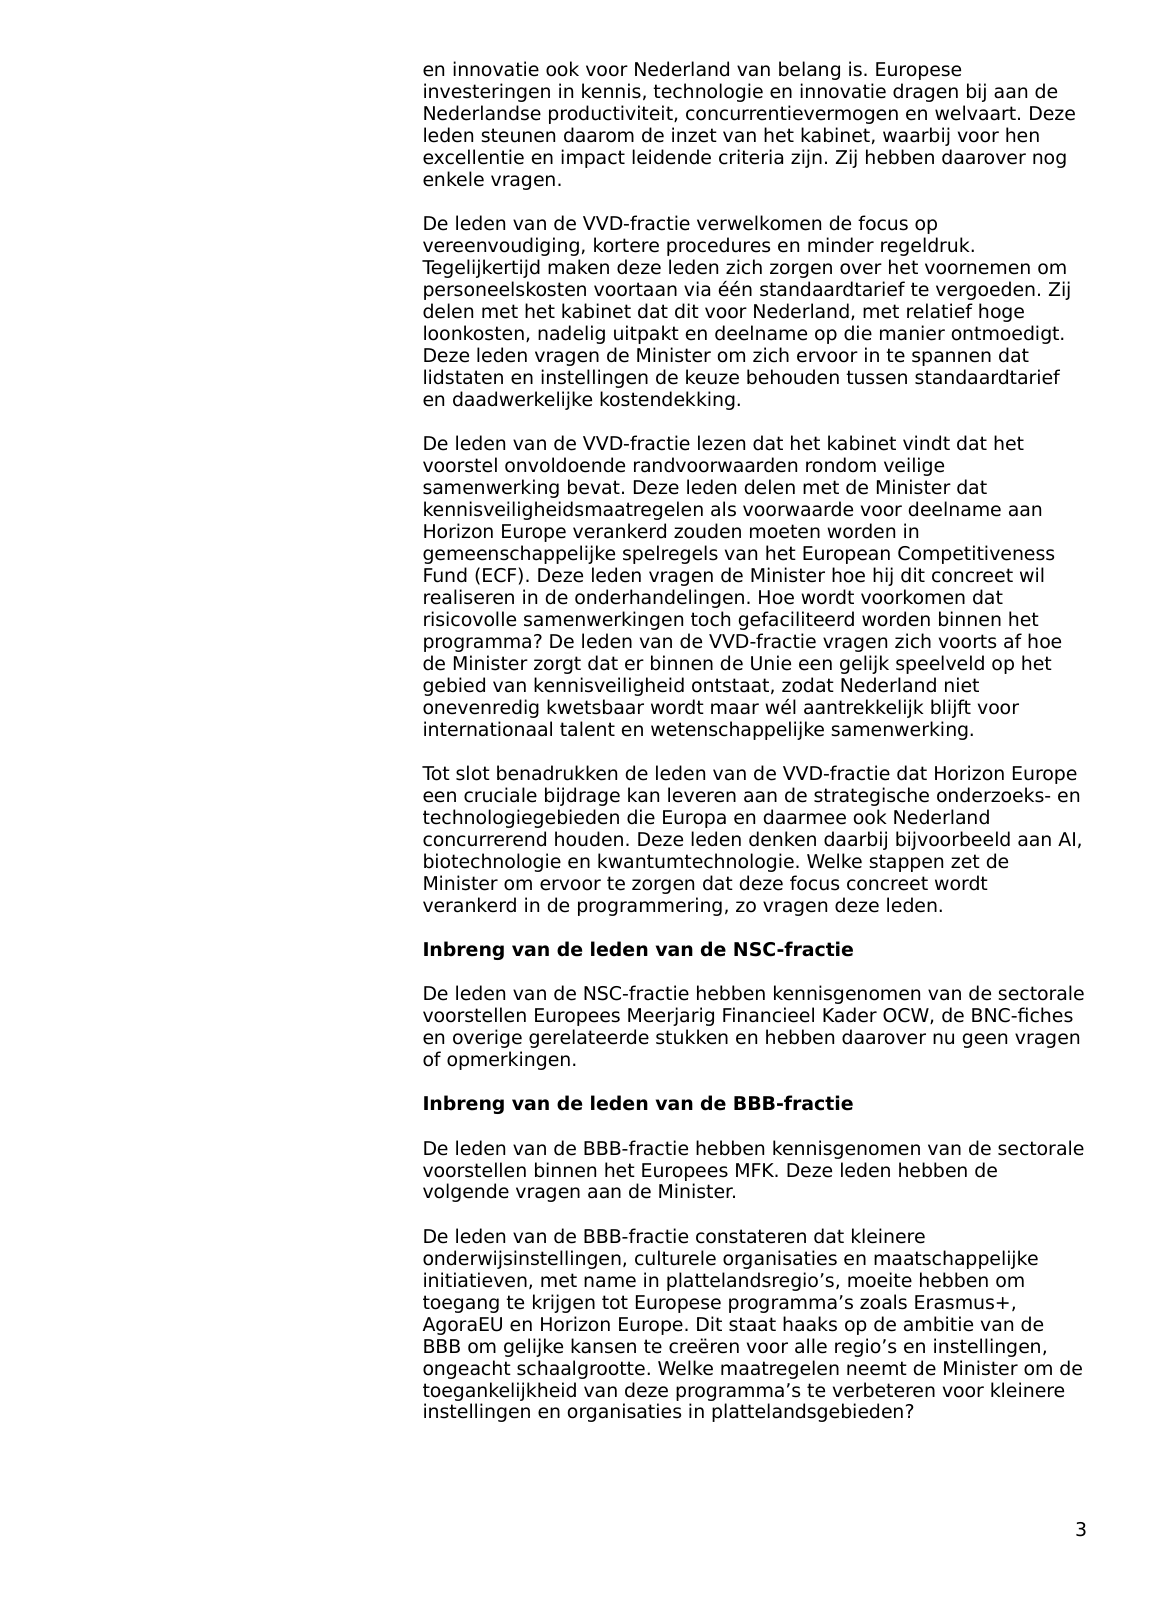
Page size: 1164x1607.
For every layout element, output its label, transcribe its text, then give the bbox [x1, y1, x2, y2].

text De leden van de BBB-fractie constateren dat kleinere onderwijsinstellingen, culturele organisaties en maatschappelijke initiatieven, met name in plattelandsregio’s, moeite hebben om toegang te krijgen tot Europese programma’s zoals Erasmus+, AgoraEU en Horizon Europe. Dit staat haaks op de ambitie van de BBB om gelijke kansen te creëren voor alle regio’s en instellingen, ongeacht schaalgrootte. Welke maatregelen neemt de Minister om de toegankelijkheid van deze programma’s te verbeteren voor kleinere instellingen en organisaties in plattelandsgebieden? [422, 1226, 1087, 1423]
subtitle Inbreng van de leden van de NSC-fractie [422, 939, 1087, 961]
text Tot slot benadrukken de leden van de VVD-fractie dat Horizon Europe een cruciale bijdrage kan leveren aan de strategische onderzoeks- en technologiegebieden die Europa en daarmee ook Nederland concurrerend houden. Deze leden denken daarbij bijvoorbeeld aan AI, biotechnologie en kwantumtechnologie. Welke stappen zet de Minister om ervoor te zorgen dat deze focus concreet wordt verankerd in de programmering, zo vragen deze leden. [422, 763, 1087, 917]
text De leden van de BBB-fractie hebben kennisgenomen van de sectorale voorstellen binnen het Europees MFK. Deze leden hebben de volgende vragen aan de Minister. [422, 1137, 1087, 1203]
text De leden van de NSC-fractie hebben kennisgenomen van de sectorale voorstellen Europees Meerjarig Financieel Kader OCW, de BNC-fiches en overige gerelateerde stukken en hebben daarover nu geen vragen of opmerkingen. [422, 983, 1087, 1071]
text De leden van de VVD-fractie verwelkomen de focus op vereenvoudiging, kortere procedures en minder regeldruk. Tegelijkertijd maken deze leden zich zorgen over het voornemen om personeelskosten voortaan via één standaardtarief te vergoeden. Zij delen met het kabinet dat dit voor Nederland, met relatief hoge loonkosten, nadelig uitpakt en deelname op die manier ontmoedigt. Deze leden vragen de Minister om zich ervoor in te spannen dat lidstaten en instellingen de keuze behouden tussen standaardtarief en daadwerkelijke kostendekking. [422, 213, 1087, 411]
text en innovatie ook voor Nederland van belang is. Europese investeringen in kennis, technologie en innovatie dragen bij aan de Nederlandse productiviteit, concurrentievermogen en welvaart. Deze leden steunen daarom de inzet van het kabinet, waarbij voor hen excellentie en impact leidende criteria zijn. Zij hebben daarover nog enkele vragen. [422, 59, 1087, 191]
text De leden van de VVD-fractie lezen dat het kabinet vindt dat het voorstel onvoldoende randvoorwaarden rondom veilige samenwerking bevat. Deze leden delen met de Minister dat kennisveiligheidsmaatregelen als voorwaarde voor deelname aan Horizon Europe verankerd zouden moeten worden in gemeenschappelijke spelregels van het European Competitiveness Fund (ECF). Deze leden vragen de Minister hoe hij dit concreet wil realiseren in de onderhandelingen. Hoe wordt voorkomen dat risicovolle samenwerkingen toch gefaciliteerd worden binnen het programma? De leden van de VVD-fractie vragen zich voorts af hoe de Minister zorgt dat er binnen de Unie een gelijk speelveld op het gebied van kennisveiligheid ontstaat, zodat Nederland niet onevenredig kwetsbaar wordt maar wél aantrekkelijk blijft voor internationaal talent en wetenschappelijke samenwerking. [422, 433, 1087, 741]
subtitle Inbreng van de leden van de BBB-fractie [422, 1093, 1087, 1115]
